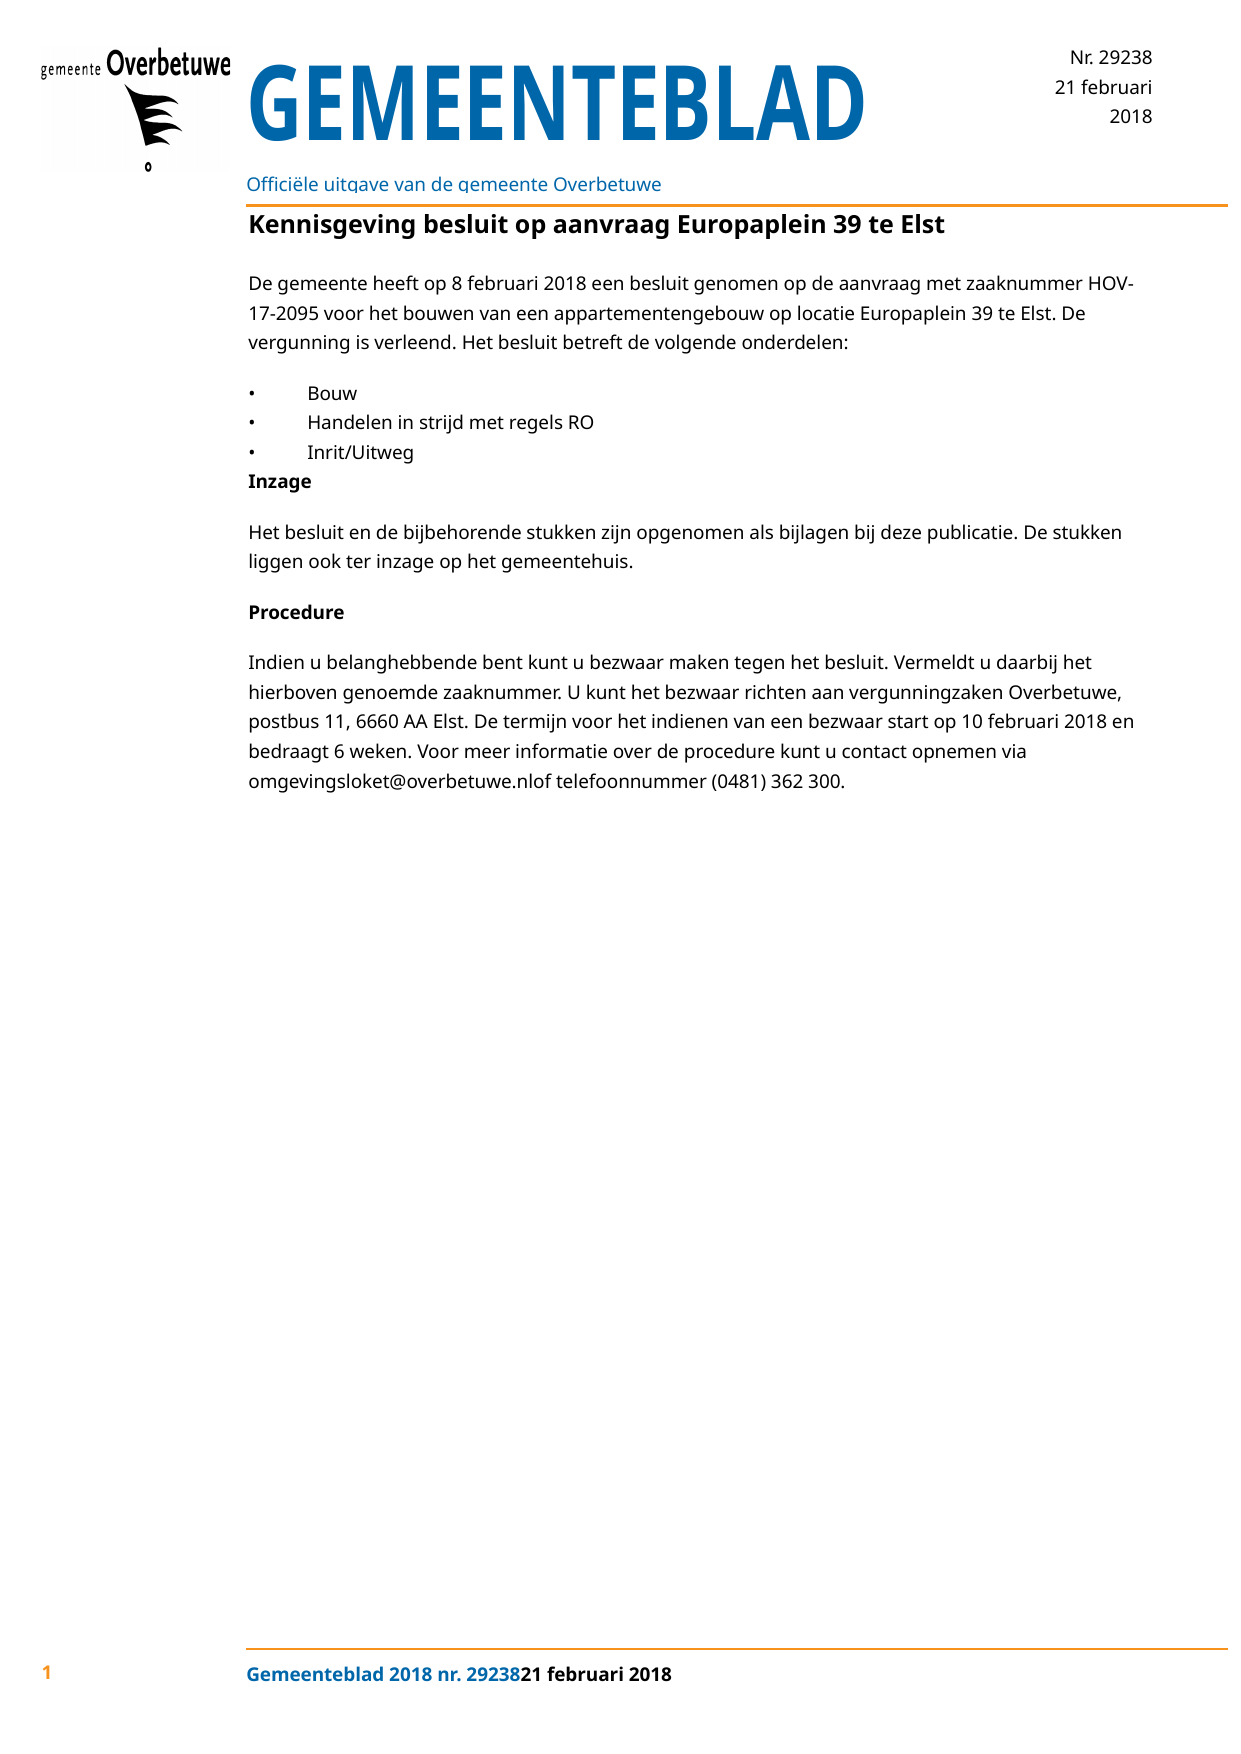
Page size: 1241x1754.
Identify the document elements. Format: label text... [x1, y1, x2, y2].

text De gemeente heeft op 8 februari 2018 een besluit genomen op de aanvraag met zaaknummer HOV-17-2095 voor het bouwen van een appartementengebouw op locatie Europaplein 39 te Elst. De vergunning is verleend. Het besluit betreft de volgende onderdelen: [248, 270, 1152, 355]
text Het besluit en de bijbehorende stukken zijn opgenomen als bijlagen bij deze publicatie. De stukken liggen ook ter inzage op het gemeentehuis. [248, 519, 1152, 574]
list Handelen in strijd met regels RO [248, 409, 1152, 435]
picture [41, 47, 231, 172]
text Kennisgeving besluit op aanvraag Europaplein 39 te Elst [248, 207, 1152, 241]
text Procedure [248, 599, 1152, 625]
text Indien u belanghebbende bent kunt u bezwaar maken tegen het besluit. Vermeldt u daarbij het hierboven genoemde zaaknummer. U kunt het bezwaar richten aan vergunningzaken Overbetuwe, postbus 11, 6660 AA Elst. De termijn voor het indienen van een bezwaar start op 10 februari 2018 en bedraagt 6 weken. Voor meer informatie over de procedure kunt u contact opnemen via omgevingsloket@overbetuwe.nlof telefoonnummer (0481) 362 300. [248, 649, 1152, 793]
list Inrit/Uitweg [248, 439, 1152, 465]
text Inzage [248, 469, 1152, 494]
list Bouw [248, 380, 1152, 406]
